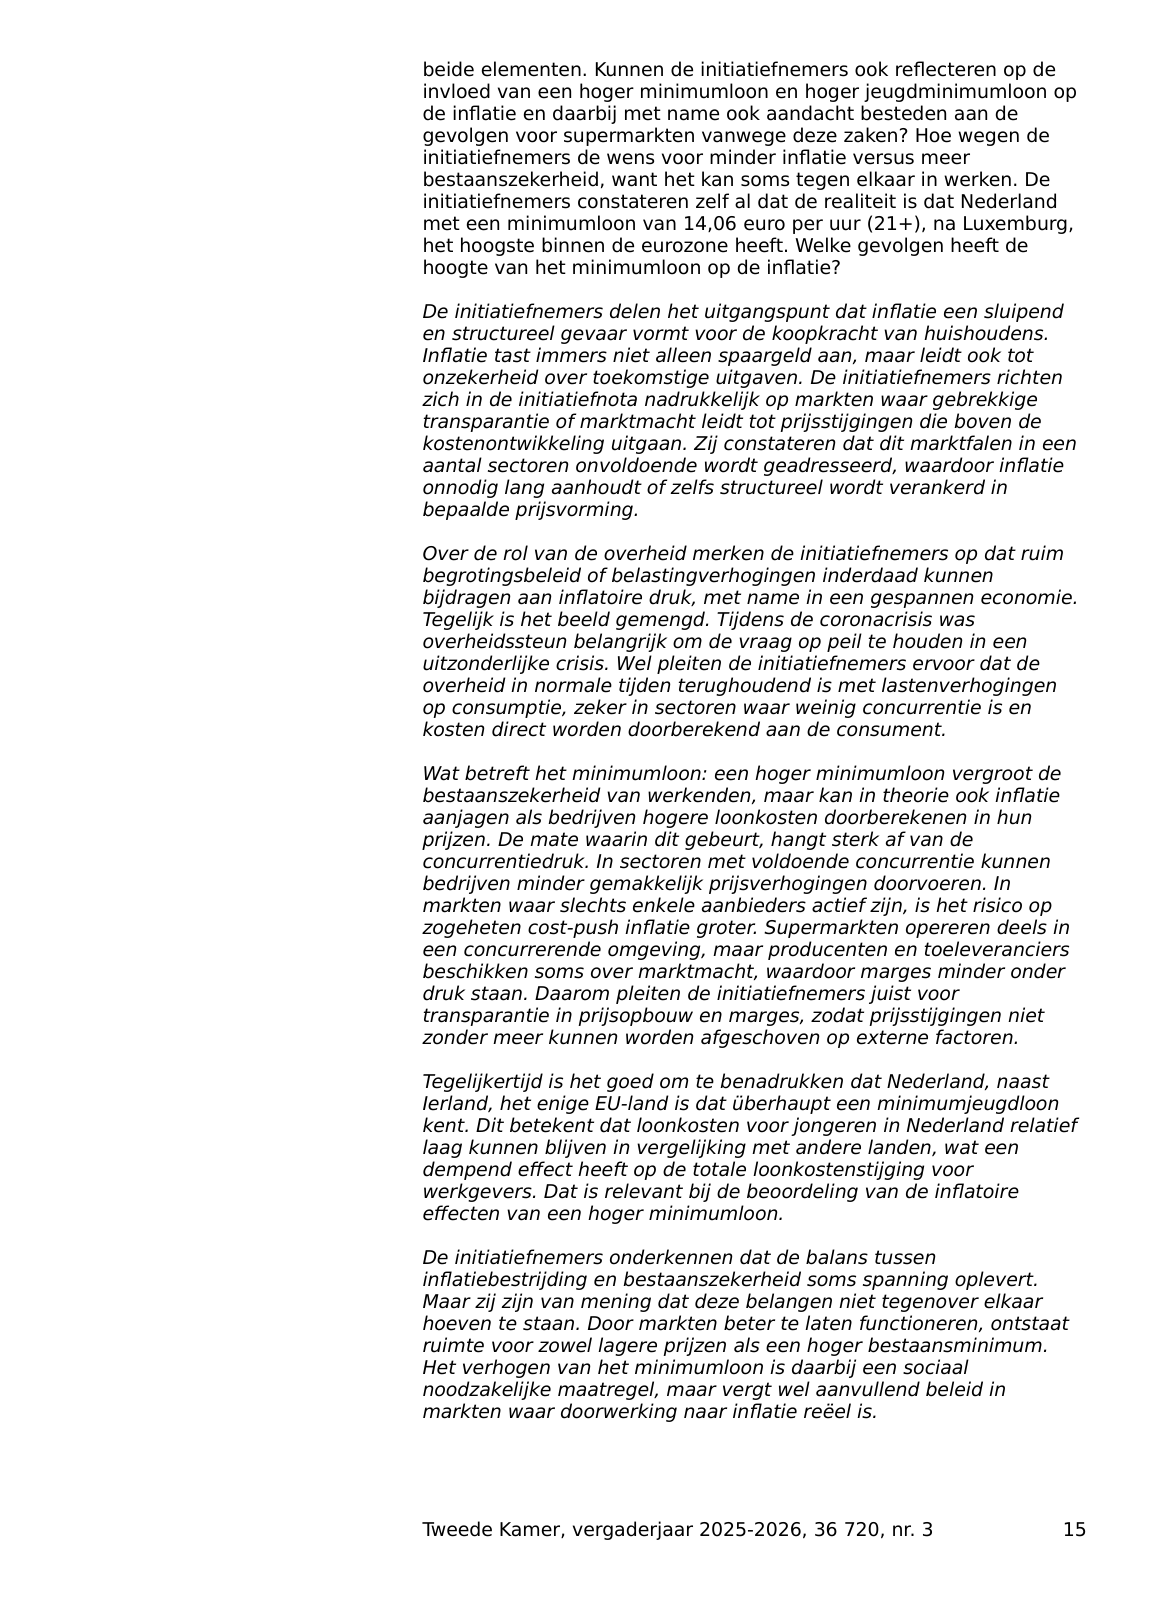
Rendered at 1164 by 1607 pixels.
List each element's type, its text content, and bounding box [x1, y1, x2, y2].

text beide elementen. Kunnen de initiatiefnemers ook reflecteren op de invloed van een hoger minimumloon en hoger jeugdminimumloon op de inflatie en daarbij met name ook aandacht besteden aan de gevolgen voor supermarkten vanwege deze zaken? Hoe wegen de initiatiefnemers de wens voor minder inflatie versus meer bestaanszekerheid, want het kan soms tegen elkaar in werken. De initiatiefnemers constateren zelf al dat de realiteit is dat Nederland met een minimumloon van 14,06 euro per uur (21+), na Luxemburg, het hoogste binnen de eurozone heeft. Welke gevolgen heeft de hoogte van het minimumloon op de inflatie? [422, 59, 1087, 279]
text De initiatiefnemers onderkennen dat de balans tussen inflatiebestrijding en bestaanszekerheid soms spanning oplevert. Maar zij zijn van mening dat deze belangen niet tegenover elkaar hoeven te staan. Door markten beter te laten functioneren, ontstaat ruimte voor zowel lagere prijzen als een hoger bestaansminimum. Het verhogen van het minimumloon is daarbij een sociaal noodzakelijke maatregel, maar vergt wel aanvullend beleid in markten waar doorwerking naar inflatie reëel is. [422, 1247, 1087, 1423]
text De initiatiefnemers delen het uitgangspunt dat inflatie een sluipend en structureel gevaar vormt voor de koopkracht van huishoudens. Inflatie tast immers niet alleen spaargeld aan, maar leidt ook tot onzekerheid over toekomstige uitgaven. De initiatiefnemers richten zich in de initiatiefnota nadrukkelijk op markten waar gebrekkige transparantie of marktmacht leidt tot prijsstijgingen die boven de kostenontwikkeling uitgaan. Zij constateren dat dit marktfalen in een aantal sectoren onvoldoende wordt geadresseerd, waardoor inflatie onnodig lang aanhoudt of zelfs structureel wordt verankerd in bepaalde prijsvorming. [422, 301, 1087, 521]
text Wat betreft het minimumloon: een hoger minimumloon vergroot de bestaanszekerheid van werkenden, maar kan in theorie ook inflatie aanjagen als bedrijven hogere loonkosten doorberekenen in hun prijzen. De mate waarin dit gebeurt, hangt sterk af van de concurrentiedruk. In sectoren met voldoende concurrentie kunnen bedrijven minder gemakkelijk prijsverhogingen doorvoeren. In markten waar slechts enkele aanbieders actief zijn, is het risico op zogeheten cost-push inflatie groter. Supermarkten opereren deels in een concurrerende omgeving, maar producenten en toeleveranciers beschikken soms over marktmacht, waardoor marges minder onder druk staan. Daarom pleiten de initiatiefnemers juist voor transparantie in prijsopbouw en marges, zodat prijsstijgingen niet zonder meer kunnen worden afgeschoven op externe factoren. [422, 763, 1087, 1049]
text Over de rol van de overheid merken de initiatiefnemers op dat ruim begrotingsbeleid of belastingverhogingen inderdaad kunnen bijdragen aan inflatoire druk, met name in een gespannen economie. Tegelijk is het beeld gemengd. Tijdens de coronacrisis was overheidssteun belangrijk om de vraag op peil te houden in een uitzonderlijke crisis. Wel pleiten de initiatiefnemers ervoor dat de overheid in normale tijden terughoudend is met lastenverhogingen op consumptie, zeker in sectoren waar weinig concurrentie is en kosten direct worden doorberekend aan de consument. [422, 543, 1087, 741]
text Tegelijkertijd is het goed om te benadrukken dat Nederland, naast Ierland, het enige EU-land is dat überhaupt een minimumjeugdloon kent. Dit betekent dat loonkosten voor jongeren in Nederland relatief laag kunnen blijven in vergelijking met andere landen, wat een dempend effect heeft op de totale loonkostenstijging voor werkgevers. Dat is relevant bij de beoordeling van de inflatoire effecten van een hoger minimumloon. [422, 1071, 1087, 1225]
